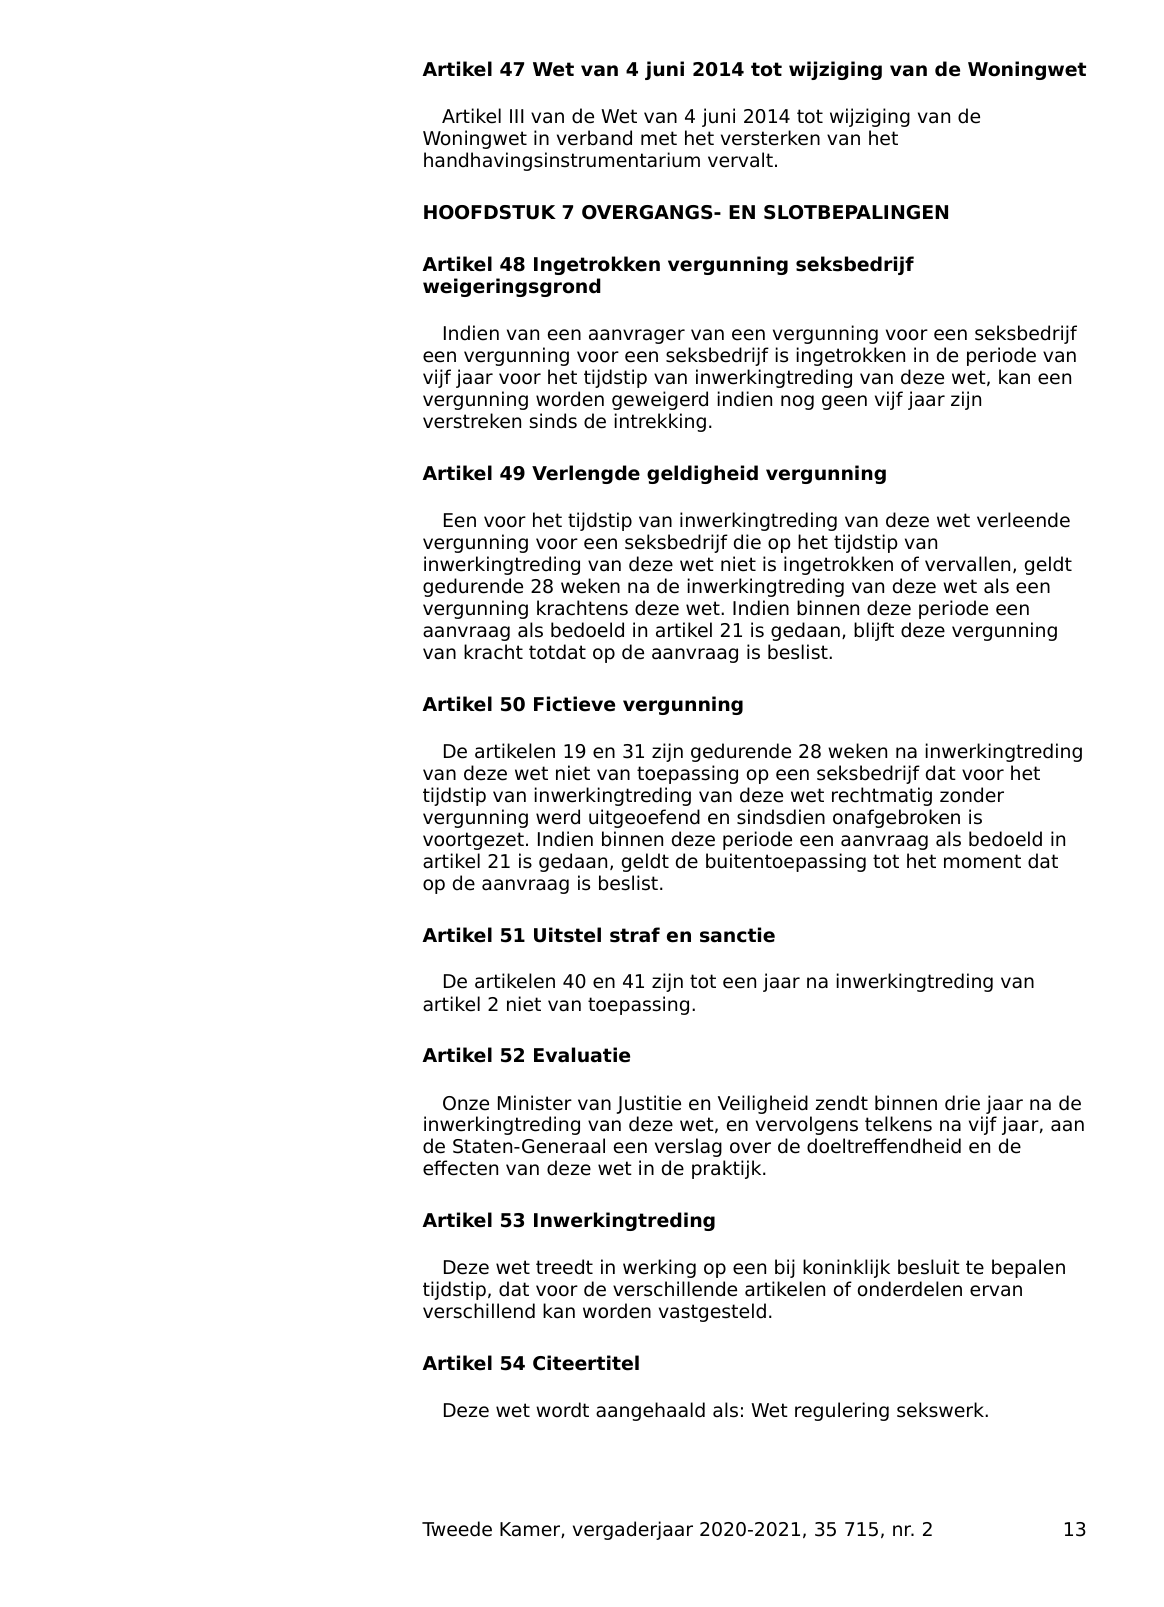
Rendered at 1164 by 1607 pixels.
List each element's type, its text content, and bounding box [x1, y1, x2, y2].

subtitle Artikel 51 Uitstel straf en sanctie [422, 924, 1087, 946]
text De artikelen 19 en 31 zijn gedurende 28 weken na inwerkingtreding van deze wet niet van toepassing op een seksbedrijf dat voor het tijdstip van inwerkingtreding van deze wet rechtmatig zonder vergunning werd uitgeoefend en sindsdien onafgebroken is voortgezet. Indien binnen deze periode een aanvraag als bedoeld in artikel 21 is gedaan, geldt de buitentoepassing tot het moment dat op de aanvraag is beslist. [422, 741, 1087, 894]
subtitle Artikel 53 Inwerkingtreding [422, 1210, 1087, 1232]
text Deze wet wordt aangehaald als: Wet regulering sekswerk. [422, 1400, 1087, 1422]
subtitle Artikel 50 Fictieve vergunning [422, 694, 1087, 716]
text De artikelen 40 en 41 zijn tot een jaar na inwerkingtreding van artikel 2 niet van toepassing. [422, 971, 1087, 1015]
subtitle Artikel 47 Wet van 4 juni 2014 tot wijziging van de Woningwet [422, 59, 1087, 81]
text Artikel III van de Wet van 4 juni 2014 tot wijziging van de Woningwet in verband met het versterken van het handhavingsinstrumentarium vervalt. [422, 106, 1087, 172]
subtitle Artikel 52 Evaluatie [422, 1045, 1087, 1067]
subtitle Artikel 54 Citeertitel [422, 1353, 1087, 1375]
text Een voor het tijdstip van inwerkingtreding van deze wet verleende vergunning voor een seksbedrijf die op het tijdstip van inwerkingtreding van deze wet niet is ingetrokken of vervallen, geldt gedurende 28 weken na de inwerkingtreding van deze wet als een vergunning krachtens deze wet. Indien binnen deze periode een aanvraag als bedoeld in artikel 21 is gedaan, blijft deze vergunning van kracht totdat op de aanvraag is beslist. [422, 510, 1087, 664]
text Indien van een aanvrager van een vergunning voor een seksbedrijf een vergunning voor een seksbedrijf is ingetrokken in de periode van vijf jaar voor het tijdstip van inwerkingtreding van deze wet, kan een vergunning worden geweigerd indien nog geen vijf jaar zijn verstreken sinds de intrekking. [422, 323, 1087, 433]
text Onze Minister van Justitie en Veiligheid zendt binnen drie jaar na de inwerkingtreding van deze wet, en vervolgens telkens na vijf jaar, aan de Staten-Generaal een verslag over de doeltreffendheid en de effecten van deze wet in de praktijk. [422, 1092, 1087, 1180]
subtitle Artikel 49 Verlengde geldigheid vergunning [422, 463, 1087, 485]
subtitle Artikel 48 Ingetrokken vergunning seksbedrijf weigeringsgrond [422, 254, 1087, 298]
subtitle HOOFDSTUK 7 OVERGANGS- EN SLOTBEPALINGEN [422, 202, 1087, 224]
text Deze wet treedt in werking op een bij koninklijk besluit te bepalen tijdstip, dat voor de verschillende artikelen of onderdelen ervan verschillend kan worden vastgesteld. [422, 1257, 1087, 1323]
